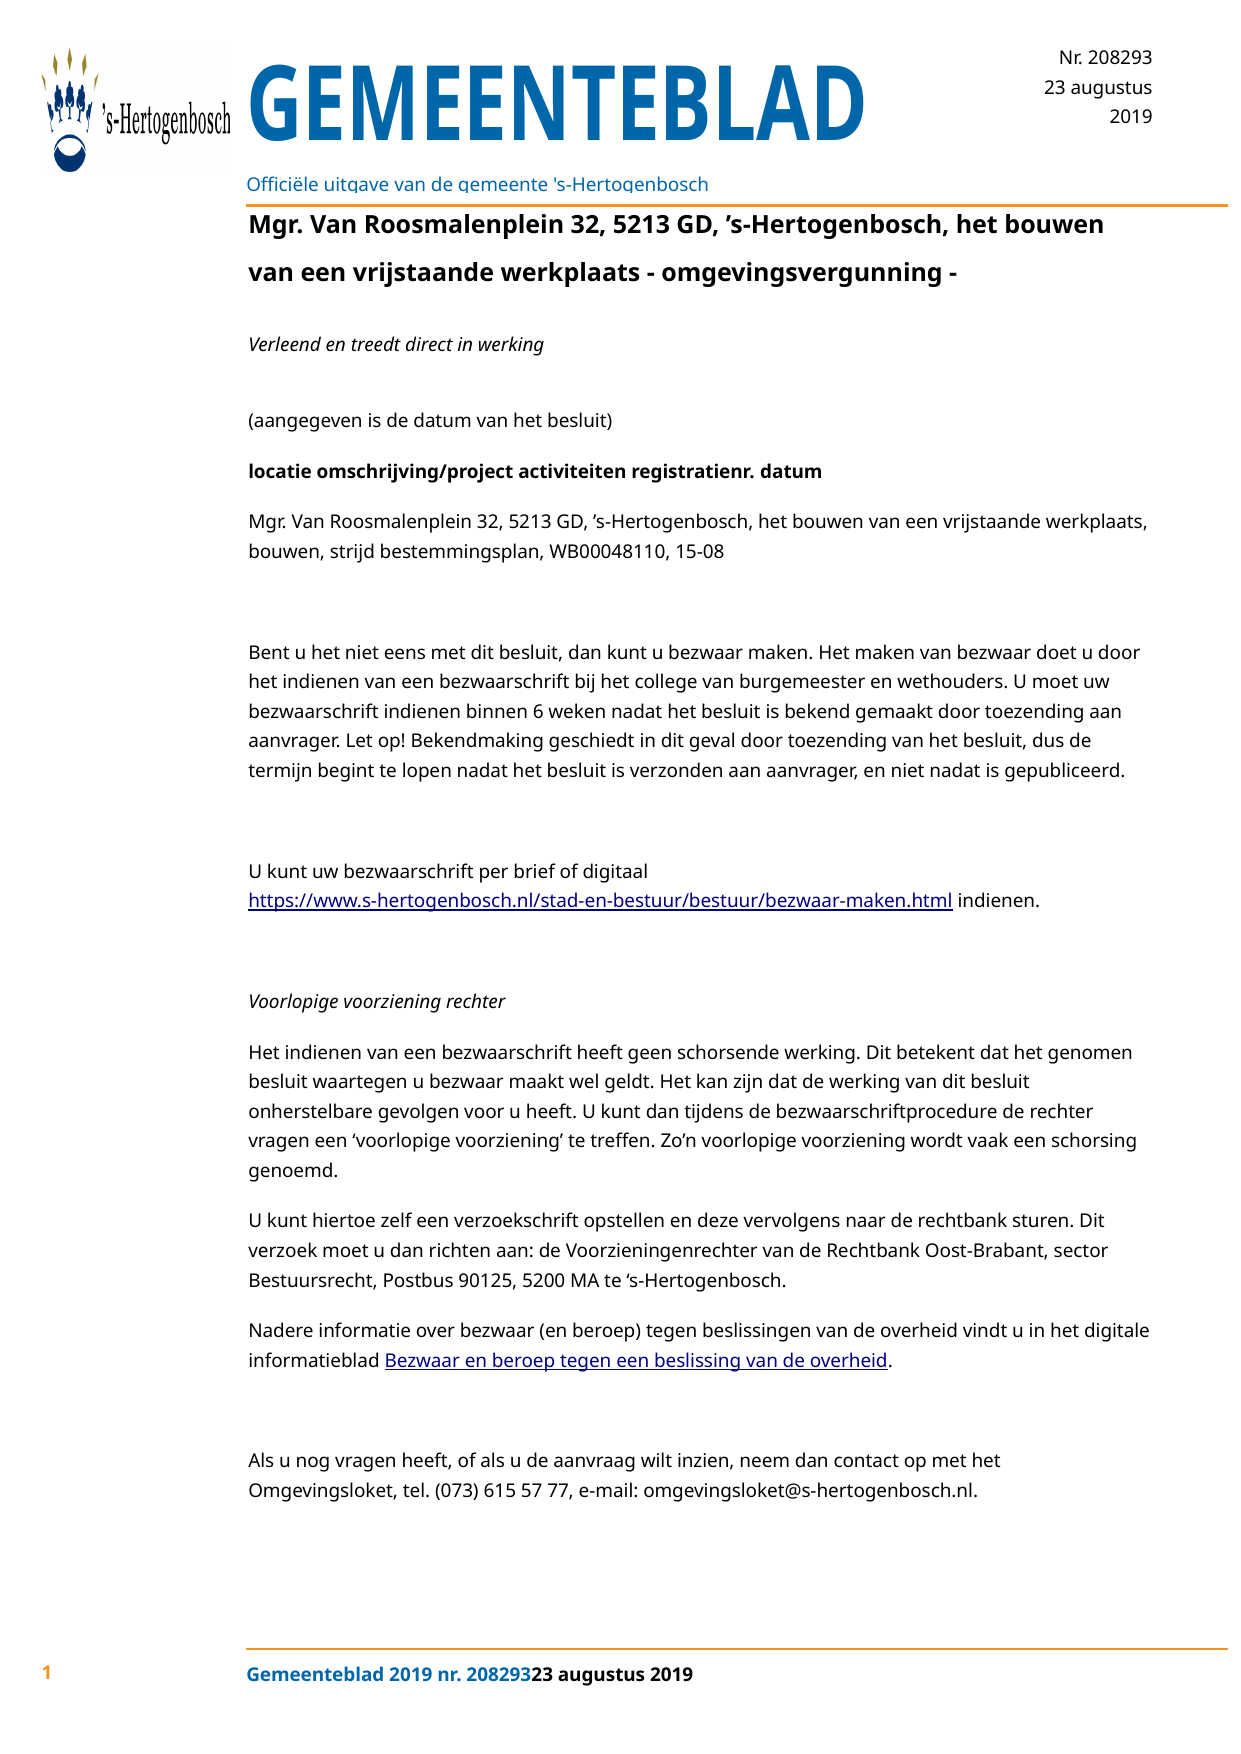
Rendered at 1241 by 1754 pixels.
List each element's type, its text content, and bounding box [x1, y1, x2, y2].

text Het indienen van een bezwaarschrift heeft geen schorsende werking. Dit betekent dat het genomen besluit waartegen u bezwaar maakt wel geldt. Het kan zijn dat de werking van dit besluit onherstelbare gevolgen voor u heeft. U kunt dan tijdens de bezwaarschriftprocedure de rechter vragen een ‘voorlopige voorziening’ te treffen. Zo’n voorlopige voorziening wordt vaak een schorsing genoemd. [248, 1039, 1152, 1183]
text Bent u het niet eens met dit besluit, dan kunt u bezwaar maken. Het maken van bezwaar doet u door het indienen van een bezwaarschrift bij het college van burgemeester en wethouders. U moet uw bezwaarschrift indienen binnen 6 weken nadat het besluit is bekend gemaakt door toezending aan aanvrager. Let op! Bekendmaking geschiedt in dit geval door toezending van het besluit, dus de termijn begint te lopen nadat het besluit is verzonden aan aanvrager, en niet nadat is gepubliceerd. [248, 639, 1152, 783]
text Verleend en treedt direct in werking [248, 331, 1152, 357]
text locatie omschrijving/project activiteiten registratienr. datum [248, 458, 1152, 484]
text Voorlopige voorziening rechter [248, 988, 1152, 1014]
text Als u nog vragen heeft, of als u de aanvraag wilt inzien, neem dan contact op met het Omgevingsloket, tel. (073) 615 57 77, e-mail: omgevingsloket@s-hertogenbosch.nl. [248, 1448, 1152, 1503]
picture [41, 47, 231, 172]
text (aangegeven is de datum van het besluit) [248, 408, 1152, 433]
text Mgr. Van Roosmalenplein 32, 5213 GD, ’s-Hertogenbosch, het bouwen van een vrijstaande werkplaats - omgevingsvergunning - [248, 207, 1152, 288]
text U kunt hiertoe zelf een verzoekschrift opstellen en deze vervolgens naar de rechtbank sturen. Dit verzoek moet u dan richten aan: de Voorzieningenrechter van de Rechtbank Oost-Brabant, sector Bestuursrecht, Postbus 90125, 5200 MA te ‘s-Hertogenbosch. [248, 1208, 1152, 1292]
text U kunt uw bezwaarschrift per brief of digitaal https://www.s-hertogenbosch.nl/stad-en-bestuur/bestuur/bezwaar-maken.html indienen. [248, 858, 1152, 913]
text Mgr. Van Roosmalenplein 32, 5213 GD, ’s-Hertogenbosch, het bouwen van een vrijstaande werkplaats, bouwen, strijd bestemmingsplan, WB00048110, 15-08 [248, 508, 1152, 564]
text Nadere informatie over bezwaar (en beroep) tegen beslissingen van de overheid vindt u in het digitale informatieblad Bezwaar en beroep tegen een beslissing van de overheid. [248, 1317, 1152, 1372]
